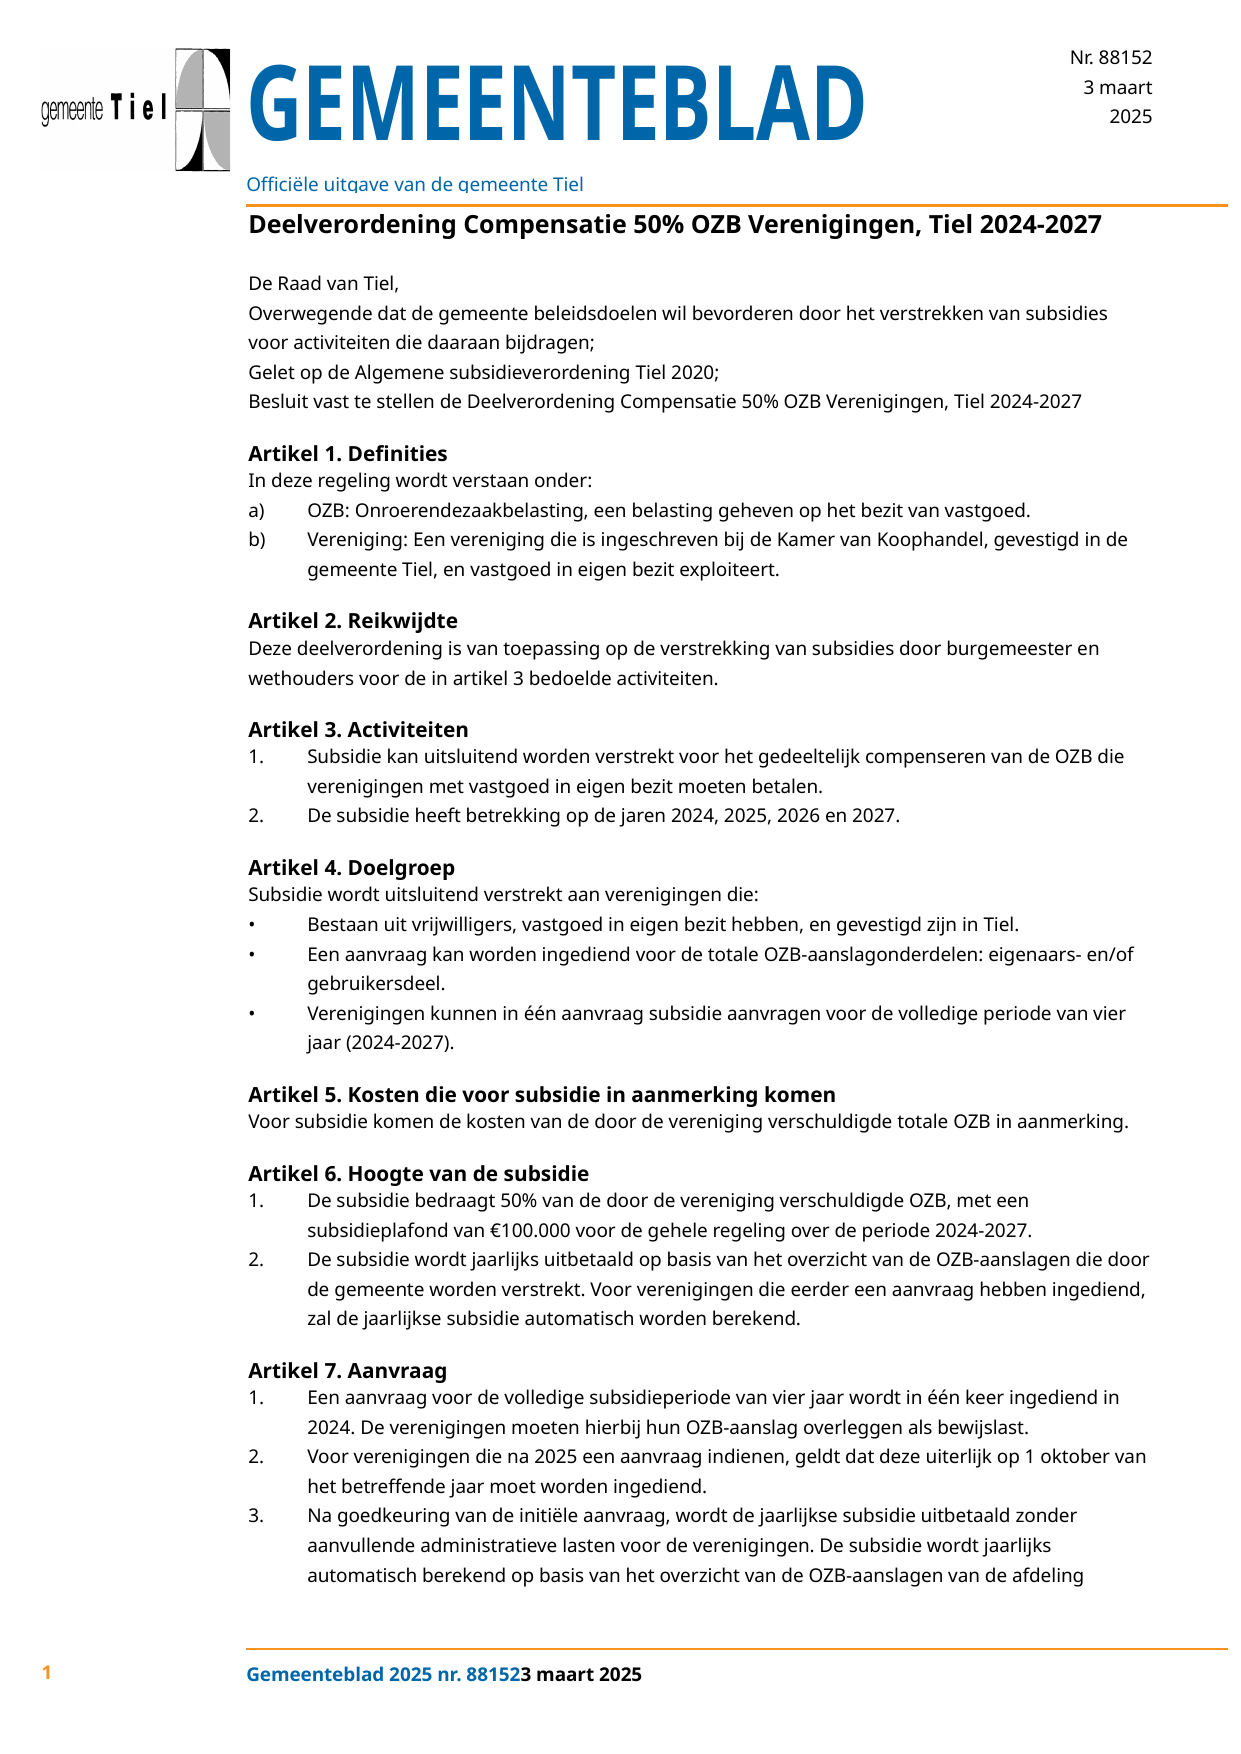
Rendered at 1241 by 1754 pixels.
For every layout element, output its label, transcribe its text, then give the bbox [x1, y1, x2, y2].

picture [41, 47, 231, 172]
text Subsidie wordt uitsluitend verstrekt aan verenigingen die: [248, 882, 1152, 907]
list Na goedkeuring van de initiële aanvraag, wordt de jaarlijkse subsidie uitbetaald zonder aanvullende administratieve lasten voor de verenigingen. De subsidie wordt jaarlijks automatisch berekend op basis van het overzicht van de OZB-aanslagen van de afdeling [248, 1503, 1152, 1588]
list Voor verenigingen die na 2025 een aanvraag indienen, geldt dat deze uiterlijk op 1 oktober van het betreffende jaar moet worden ingediend. [248, 1443, 1152, 1499]
text De Raad van Tiel, [248, 270, 1152, 296]
text Artikel 6. Hoogte van de subsidie [248, 1159, 1152, 1187]
text Artikel 1. Definities [248, 439, 1152, 467]
text Artikel 4. Doelgroep [248, 853, 1152, 882]
text Artikel 2. Reikwijdte [248, 607, 1152, 635]
list OZB: Onroerendezaakbelasting, een belasting geheven op het bezit van vastgoed. [248, 497, 1152, 523]
list Bestaan uit vrijwilligers, vastgoed in eigen bezit hebben, en gevestigd zijn in Tiel. [248, 911, 1152, 937]
list Een aanvraag kan worden ingediend voor de totale OZB-aanslagonderdelen: eigenaars- en/of gebruikersdeel. [248, 941, 1152, 996]
text In deze regeling wordt verstaan onder: [248, 467, 1152, 493]
text Deze deelverordening is van toepassing op de verstrekking van subsidies door burgemeester en wethouders voor de in artikel 3 bedoelde activiteiten. [248, 635, 1152, 690]
list De subsidie wordt jaarlijks uitbetaald op basis van het overzicht van de OZB-aanslagen die door de gemeente worden verstrekt. Voor verenigingen die eerder een aanvraag hebben ingediend, zal de jaarlijkse subsidie automatisch worden berekend. [248, 1246, 1152, 1331]
text Deelverordening Compensatie 50% OZB Verenigingen, Tiel 2024-2027 [248, 207, 1152, 241]
list Subsidie kan uitsluitend worden verstrekt voor het gedeeltelijk compenseren van de OZB die verenigingen met vastgoed in eigen bezit moeten betalen. [248, 743, 1152, 799]
text Voor subsidie komen de kosten van de door de vereniging verschuldigde totale OZB in aanmerking. [248, 1108, 1152, 1134]
text Artikel 3. Activiteiten [248, 715, 1152, 743]
text Overwegende dat de gemeente beleidsdoelen wil bevorderen door het verstrekken van subsidies voor activiteiten die daaraan bijdragen; [248, 300, 1152, 355]
text Artikel 5. Kosten die voor subsidie in aanmerking komen [248, 1080, 1152, 1108]
list Vereniging: Een vereniging die is ingeschreven bij de Kamer van Koophandel, gevestigd in de gemeente Tiel, en vastgoed in eigen bezit exploiteert. [248, 527, 1152, 582]
list De subsidie heeft betrekking op de jaren 2024, 2025, 2026 en 2027. [248, 803, 1152, 828]
text Gelet op de Algemene subsidieverordening Tiel 2020; [248, 359, 1152, 385]
text Besluit vast te stellen de Deelverordening Compensatie 50% OZB Verenigingen, Tiel 2024-2027 [248, 389, 1152, 414]
text Artikel 7. Aanvraag [248, 1356, 1152, 1384]
list Een aanvraag voor de volledige subsidieperiode van vier jaar wordt in één keer ingediend in 2024. De verenigingen moeten hierbij hun OZB-aanslag overleggen als bewijslast. [248, 1384, 1152, 1440]
list De subsidie bedraagt 50% van de door de vereniging verschuldigde OZB, met een subsidieplafond van €100.000 voor de gehele regeling over de periode 2024-2027. [248, 1187, 1152, 1242]
list Verenigingen kunnen in één aanvraag subsidie aanvragen voor de volledige periode van vier jaar (2024-2027). [248, 1000, 1152, 1055]
